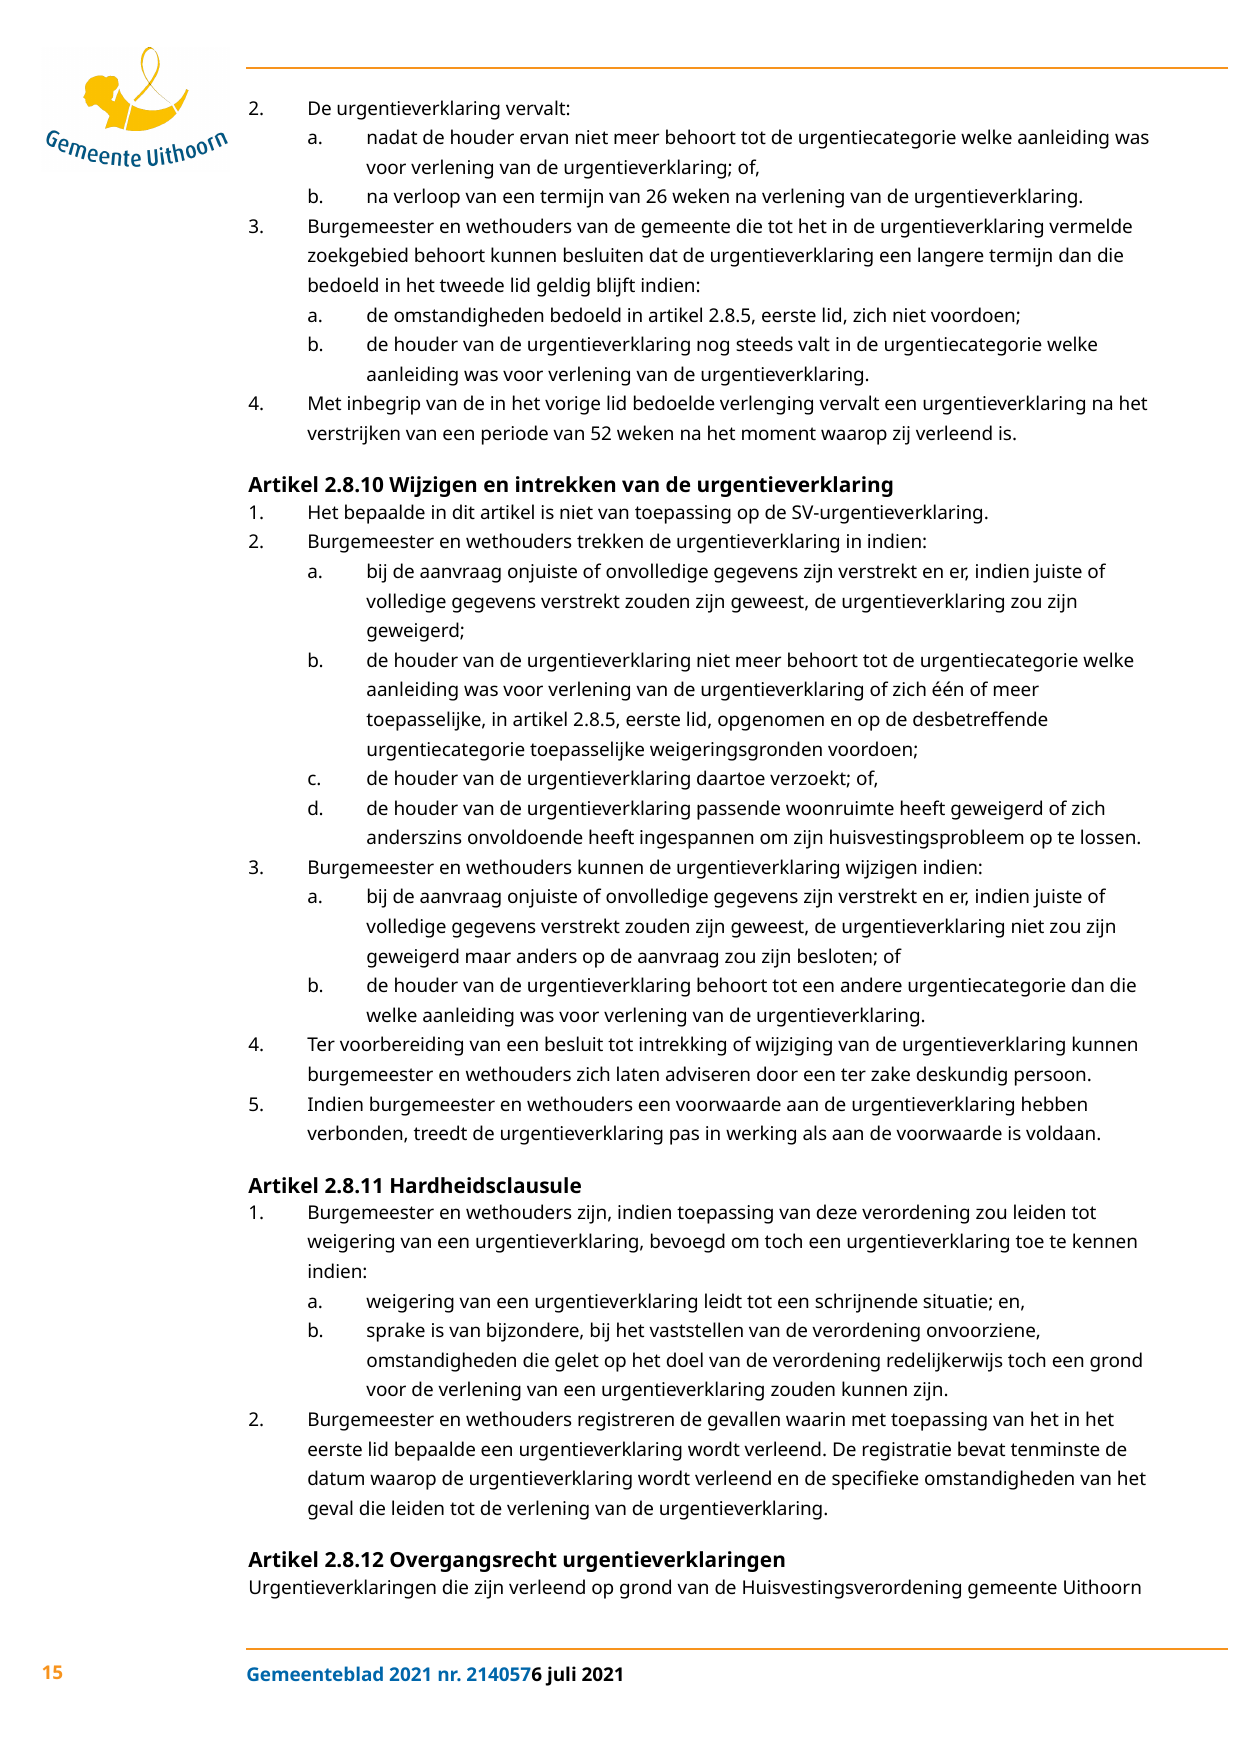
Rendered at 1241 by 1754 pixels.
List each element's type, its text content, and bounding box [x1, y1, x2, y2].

list Het bepaalde in dit artikel is niet van toepassing op de SV-urgentieverklaring. [248, 499, 1152, 525]
list Indien burgemeester en wethouders een voorwaarde aan de urgentieverklaring hebben verbonden, treedt de urgentieverklaring pas in werking als aan de voorwaarde is voldaan. [248, 1091, 1152, 1146]
list De urgentieverklaring vervalt: [248, 95, 1152, 121]
list de houder van de urgentieverklaring niet meer behoort tot de urgentiecategorie welke aanleiding was voor verlening van de urgentieverklaring of zich één of meer toepasselijke, in artikel 2.8.5, eerste lid, opgenomen en op de desbetreffende urgentiecategorie toepasselijke weigeringsgronden voordoen; [307, 647, 1152, 761]
picture [41, 47, 231, 172]
list de houder van de urgentieverklaring passende woonruimte heeft geweigerd of zich anderszins onvoldoende heeft ingespannen om zijn huisvestingsprobleem op te lossen. [307, 795, 1152, 850]
list Ter voorbereiding van een besluit tot intrekking of wijziging van de urgentieverklaring kunnen burgemeester en wethouders zich laten adviseren door een ter zake deskundig persoon. [248, 1032, 1152, 1087]
list na verloop van een termijn van 26 weken na verlening van de urgentieverklaring. [307, 183, 1152, 209]
list Burgemeester en wethouders van de gemeente die tot het in de urgentieverklaring vermelde zoekgebied behoort kunnen besluiten dat de urgentieverklaring een langere termijn dan die bedoeld in het tweede lid geldig blijft indien: [248, 213, 1152, 298]
list bij de aanvraag onjuiste of onvolledige gegevens zijn verstrekt en er, indien juiste of volledige gegevens verstrekt zouden zijn geweest, de urgentieverklaring zou zijn geweigerd; [307, 558, 1152, 643]
list Burgemeester en wethouders zijn, indien toepassing van deze verordening zou leiden tot weigering van een urgentieverklaring, bevoegd om toch een urgentieverklaring toe te kennen indien: [248, 1199, 1152, 1284]
list Met inbegrip van de in het vorige lid bedoelde verlenging vervalt een urgentieverklaring na het verstrijken van een periode van 52 weken na het moment waarop zij verleend is. [248, 391, 1152, 446]
list Burgemeester en wethouders trekken de urgentieverklaring in indien: [248, 529, 1152, 554]
list de houder van de urgentieverklaring behoort tot een andere urgentiecategorie dan die welke aanleiding was voor verlening van de urgentieverklaring. [307, 972, 1152, 1028]
text Urgentieverklaringen die zijn verleend op grond van de Huisvestingsverordening gemeente Uithoorn [248, 1574, 1152, 1599]
list weigering van een urgentieverklaring leidt tot een schrijnende situatie; en, [307, 1288, 1152, 1314]
text Artikel 2.8.12 Overgangsrecht urgentieverklaringen [248, 1545, 1152, 1574]
list bij de aanvraag onjuiste of onvolledige gegevens zijn verstrekt en er, indien juiste of volledige gegevens verstrekt zouden zijn geweest, de urgentieverklaring niet zou zijn geweigerd maar anders op de aanvraag zou zijn besloten; of [307, 884, 1152, 968]
text Artikel 2.8.10 Wijzigen en intrekken van de urgentieverklaring [248, 471, 1152, 499]
list nadat de houder ervan niet meer behoort tot de urgentiecategorie welke aanleiding was voor verlening van de urgentieverklaring; of, [307, 124, 1152, 180]
list de omstandigheden bedoeld in artikel 2.8.5, eerste lid, zich niet voordoen; [307, 302, 1152, 328]
list de houder van de urgentieverklaring daartoe verzoekt; of, [307, 765, 1152, 791]
list Burgemeester en wethouders kunnen de urgentieverklaring wijzigen indien: [248, 854, 1152, 880]
list sprake is van bijzondere, bij het vaststellen van de verordening onvoorziene, omstandigheden die gelet op het doel van de verordening redelijkerwijs toch een grond voor de verlening van een urgentieverklaring zouden kunnen zijn. [307, 1317, 1152, 1402]
text Artikel 2.8.11 Hardheidsclausule [248, 1171, 1152, 1199]
list Burgemeester en wethouders registreren de gevallen waarin met toepassing van het in het eerste lid bepaalde een urgentieverklaring wordt verleend. De registratie bevat tenminste de datum waarop de urgentieverklaring wordt verleend en de specifieke omstandigheden van het geval die leiden tot de verlening van de urgentieverklaring. [248, 1406, 1152, 1521]
list de houder van de urgentieverklaring nog steeds valt in de urgentiecategorie welke aanleiding was voor verlening van de urgentieverklaring. [307, 331, 1152, 387]
